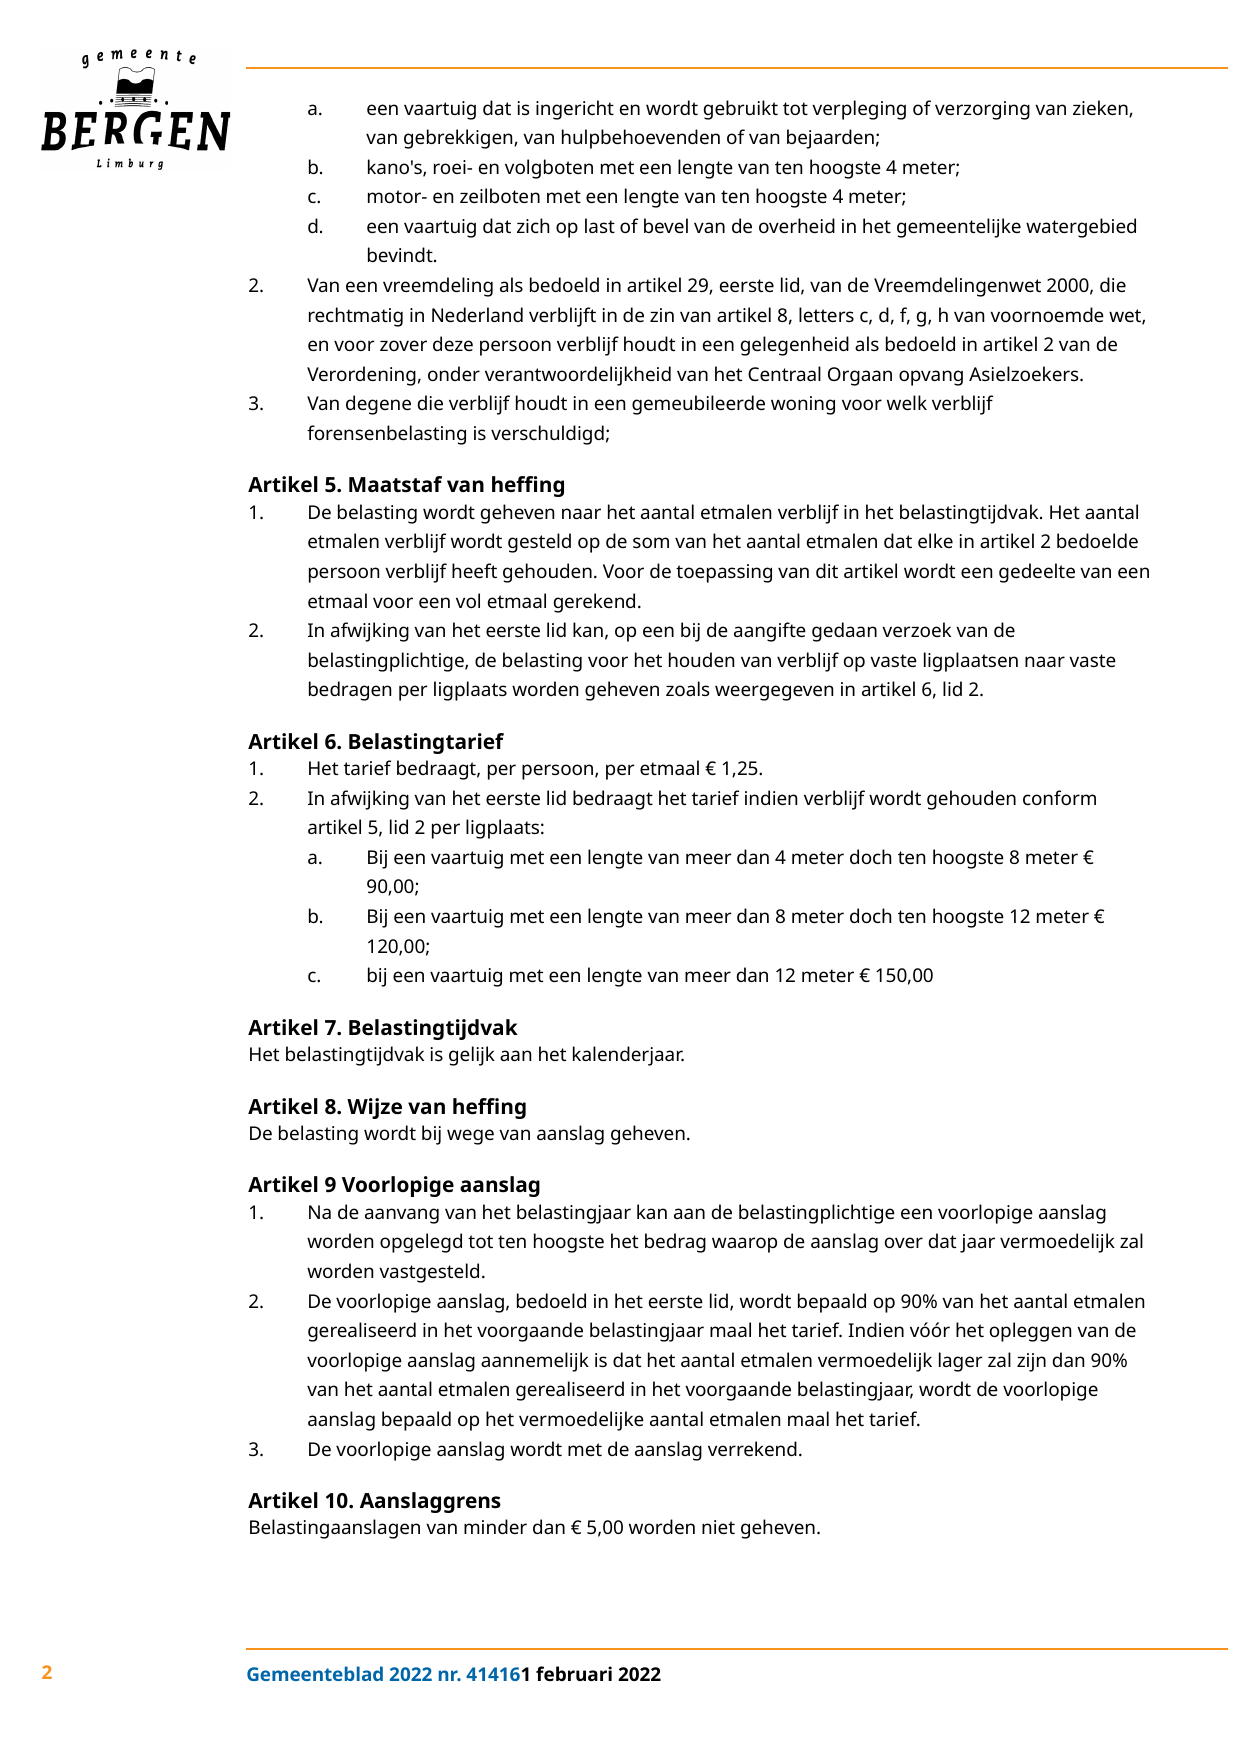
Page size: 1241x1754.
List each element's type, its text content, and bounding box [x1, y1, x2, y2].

picture [41, 47, 231, 172]
list Na de aanvang van het belastingjaar kan aan de belastingplichtige een voorlopige aanslag worden opgelegd tot ten hoogste het bedrag waarop de aanslag over dat jaar vermoedelijk zal worden vastgesteld. [248, 1199, 1152, 1284]
list bij een vaartuig met een lengte van meer dan 12 meter € 150,00 [307, 962, 1152, 988]
list Van degene die verblijf houdt in een gemeubileerde woning voor welk verblijf forensenbelasting is verschuldigd; [248, 391, 1152, 446]
text Artikel 8. Wijze van heffing [248, 1092, 1152, 1120]
list Van een vreemdeling als bedoeld in artikel 29, eerste lid, van de Vreemdelingenwet 2000, die rechtmatig in Nederland verblijft in de zin van artikel 8, letters c, d, f, g, h van voornoemde wet, en voor zover deze persoon verblijf houdt in een gelegenheid als bedoeld in artikel 2 van de Verordening, onder verantwoordelijkheid van het Centraal Orgaan opvang Asielzoekers. [248, 272, 1152, 387]
list Bij een vaartuig met een lengte van meer dan 8 meter doch ten hoogste 12 meter € 120,00; [307, 903, 1152, 959]
text Artikel 7. Belastingtijdvak [248, 1013, 1152, 1041]
list Bij een vaartuig met een lengte van meer dan 4 meter doch ten hoogste 8 meter € 90,00; [307, 844, 1152, 899]
list een vaartuig dat is ingericht en wordt gebruikt tot verpleging of verzorging van zieken, van gebrekkigen, van hulpbehoevenden of van bejaarden; [307, 95, 1152, 150]
list De belasting wordt geheven naar het aantal etmalen verblijf in het belastingtijdvak. Het aantal etmalen verblijf wordt gesteld op de som van het aantal etmalen dat elke in artikel 2 bedoelde persoon verblijf heeft gehouden. Voor de toepassing van dit artikel wordt een gedeelte van een etmaal voor een vol etmaal gerekend. [248, 499, 1152, 613]
list De voorlopige aanslag, bedoeld in het eerste lid, wordt bepaald op 90% van het aantal etmalen gerealiseerd in het voorgaande belastingjaar maal het tarief. Indien vóór het opleggen van de voorlopige aanslag aannemelijk is dat het aantal etmalen vermoedelijk lager zal zijn dan 90% van het aantal etmalen gerealiseerd in het voorgaande belastingjaar, wordt de voorlopige aanslag bepaald op het vermoedelijke aantal etmalen maal het tarief. [248, 1288, 1152, 1432]
text Het belastingtijdvak is gelijk aan het kalenderjaar. [248, 1041, 1152, 1067]
list In afwijking van het eerste lid bedraagt het tarief indien verblijf wordt gehouden conform artikel 5, lid 2 per ligplaats: [248, 785, 1152, 840]
list In afwijking van het eerste lid kan, op een bij de aangifte gedaan verzoek van de belastingplichtige, de belasting voor het houden van verblijf op vaste ligplaatsen naar vaste bedragen per ligplaats worden geheven zoals weergegeven in artikel 6, lid 2. [248, 617, 1152, 702]
text Artikel 6. Belastingtarief [248, 727, 1152, 755]
list kano's, roei- en volgboten met een lengte van ten hoogste 4 meter; [307, 154, 1152, 180]
text Belastingaanslagen van minder dan € 5,00 worden niet geheven. [248, 1514, 1152, 1540]
list De voorlopige aanslag wordt met de aanslag verrekend. [248, 1436, 1152, 1461]
text Artikel 9 Voorlopige aanslag [248, 1171, 1152, 1199]
list een vaartuig dat zich op last of bevel van de overheid in het gemeentelijke watergebied bevindt. [307, 213, 1152, 268]
text Artikel 10. Aanslaggrens [248, 1486, 1152, 1514]
list Het tarief bedraagt, per persoon, per etmaal € 1,25. [248, 755, 1152, 781]
text De belasting wordt bij wege van aanslag geheven. [248, 1120, 1152, 1146]
text Artikel 5. Maatstaf van heffing [248, 471, 1152, 499]
list motor- en zeilboten met een lengte van ten hoogste 4 meter; [307, 183, 1152, 209]
